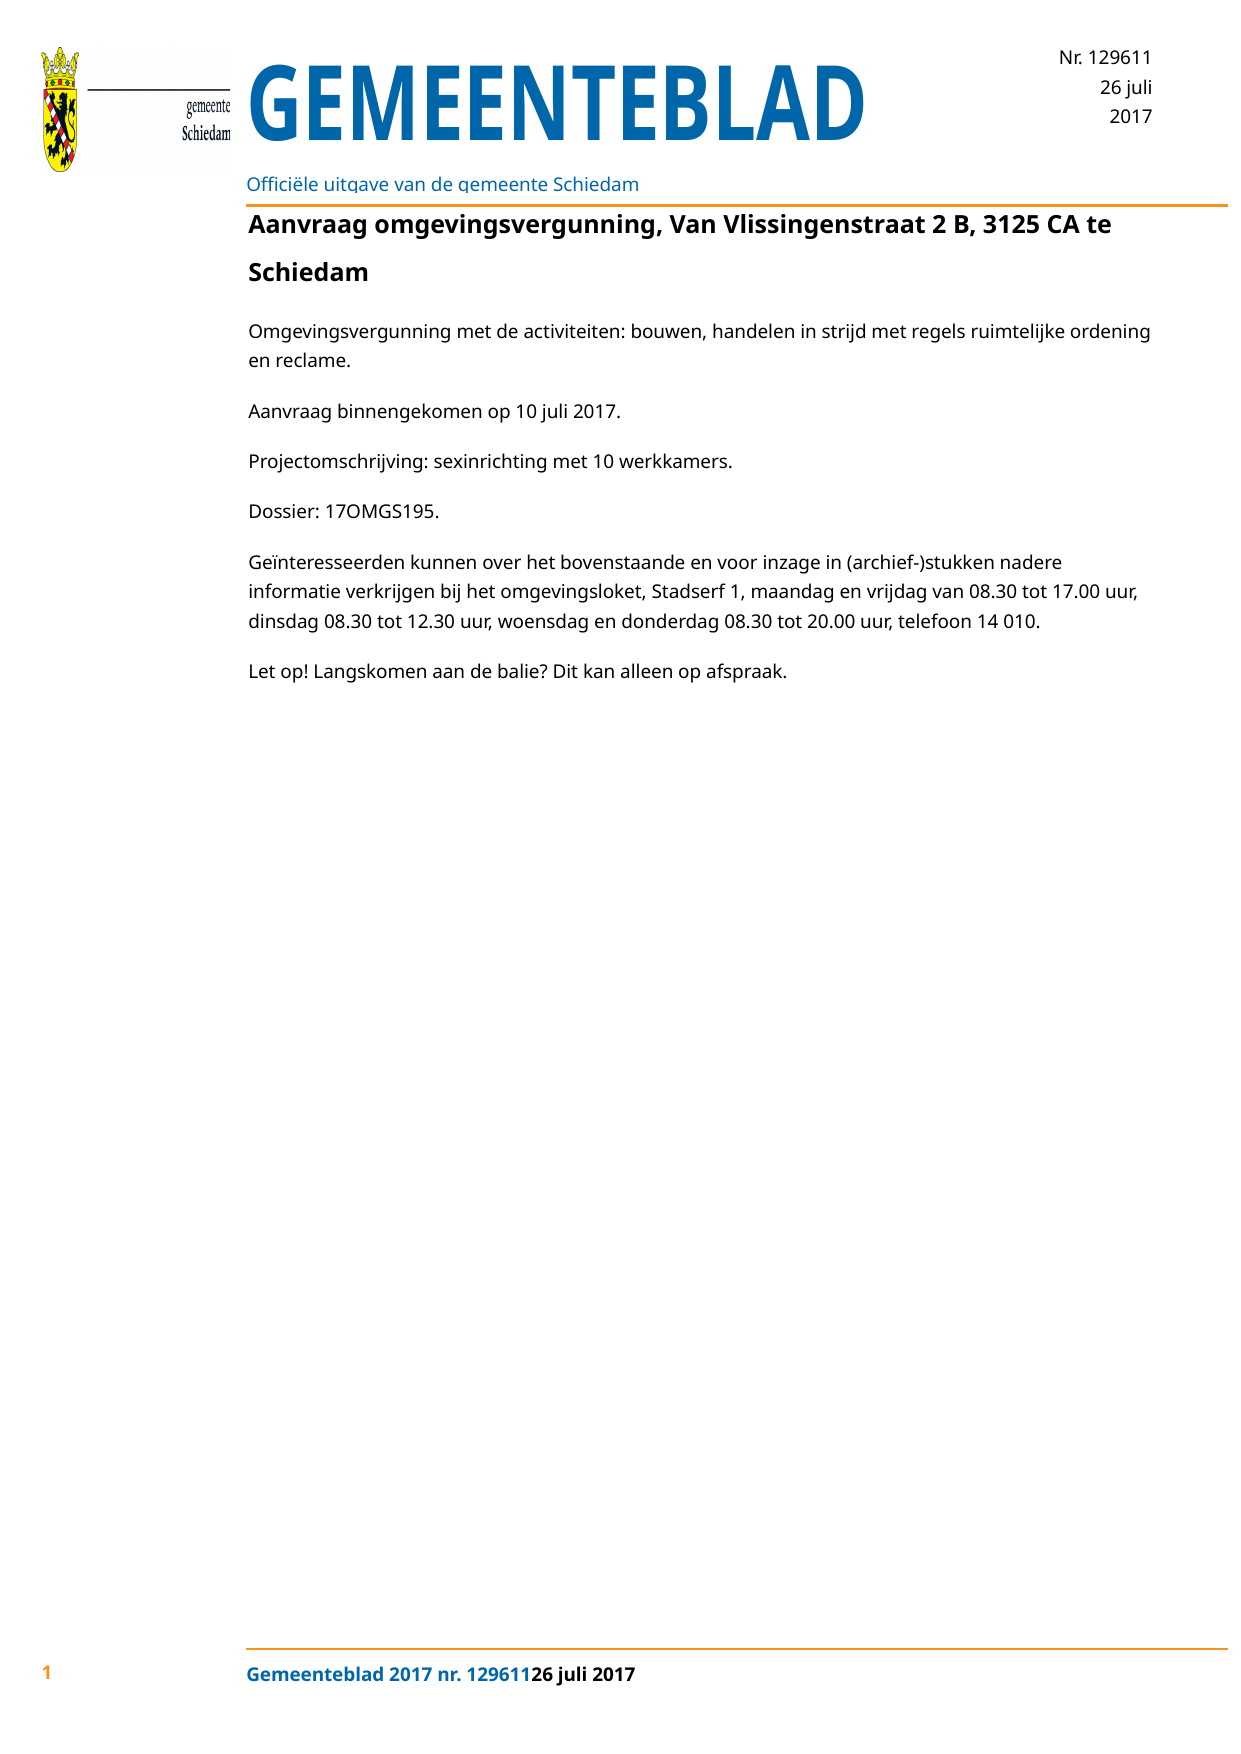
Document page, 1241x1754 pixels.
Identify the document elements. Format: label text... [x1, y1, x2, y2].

text Let op! Langskomen aan de balie? Dit kan alleen op afspraak. [248, 659, 1152, 684]
text Aanvraag omgevingsvergunning, Van Vlissingenstraat 2 B, 3125 CA te Schiedam [248, 207, 1152, 288]
text Omgevingsvergunning met de activiteiten: bouwen, handelen in strijd met regels ruimtelijke ordening en reclame. [248, 318, 1152, 373]
text Aanvraag binnengekomen op 10 juli 2017. [248, 398, 1152, 424]
text Dossier: 17OMGS195. [248, 499, 1152, 524]
picture [41, 47, 231, 172]
text Geïnteresseerden kunnen over het bovenstaande en voor inzage in (archief-)stukken nadere informatie verkrijgen bij het omgevingsloket, Stadserf 1, maandag en vrijdag van 08.30 tot 17.00 uur, dinsdag 08.30 tot 12.30 uur, woensdag en donderdag 08.30 tot 20.00 uur, telefoon 14 010. [248, 549, 1152, 634]
text Projectomschrijving: sexinrichting met 10 werkkamers. [248, 448, 1152, 474]
